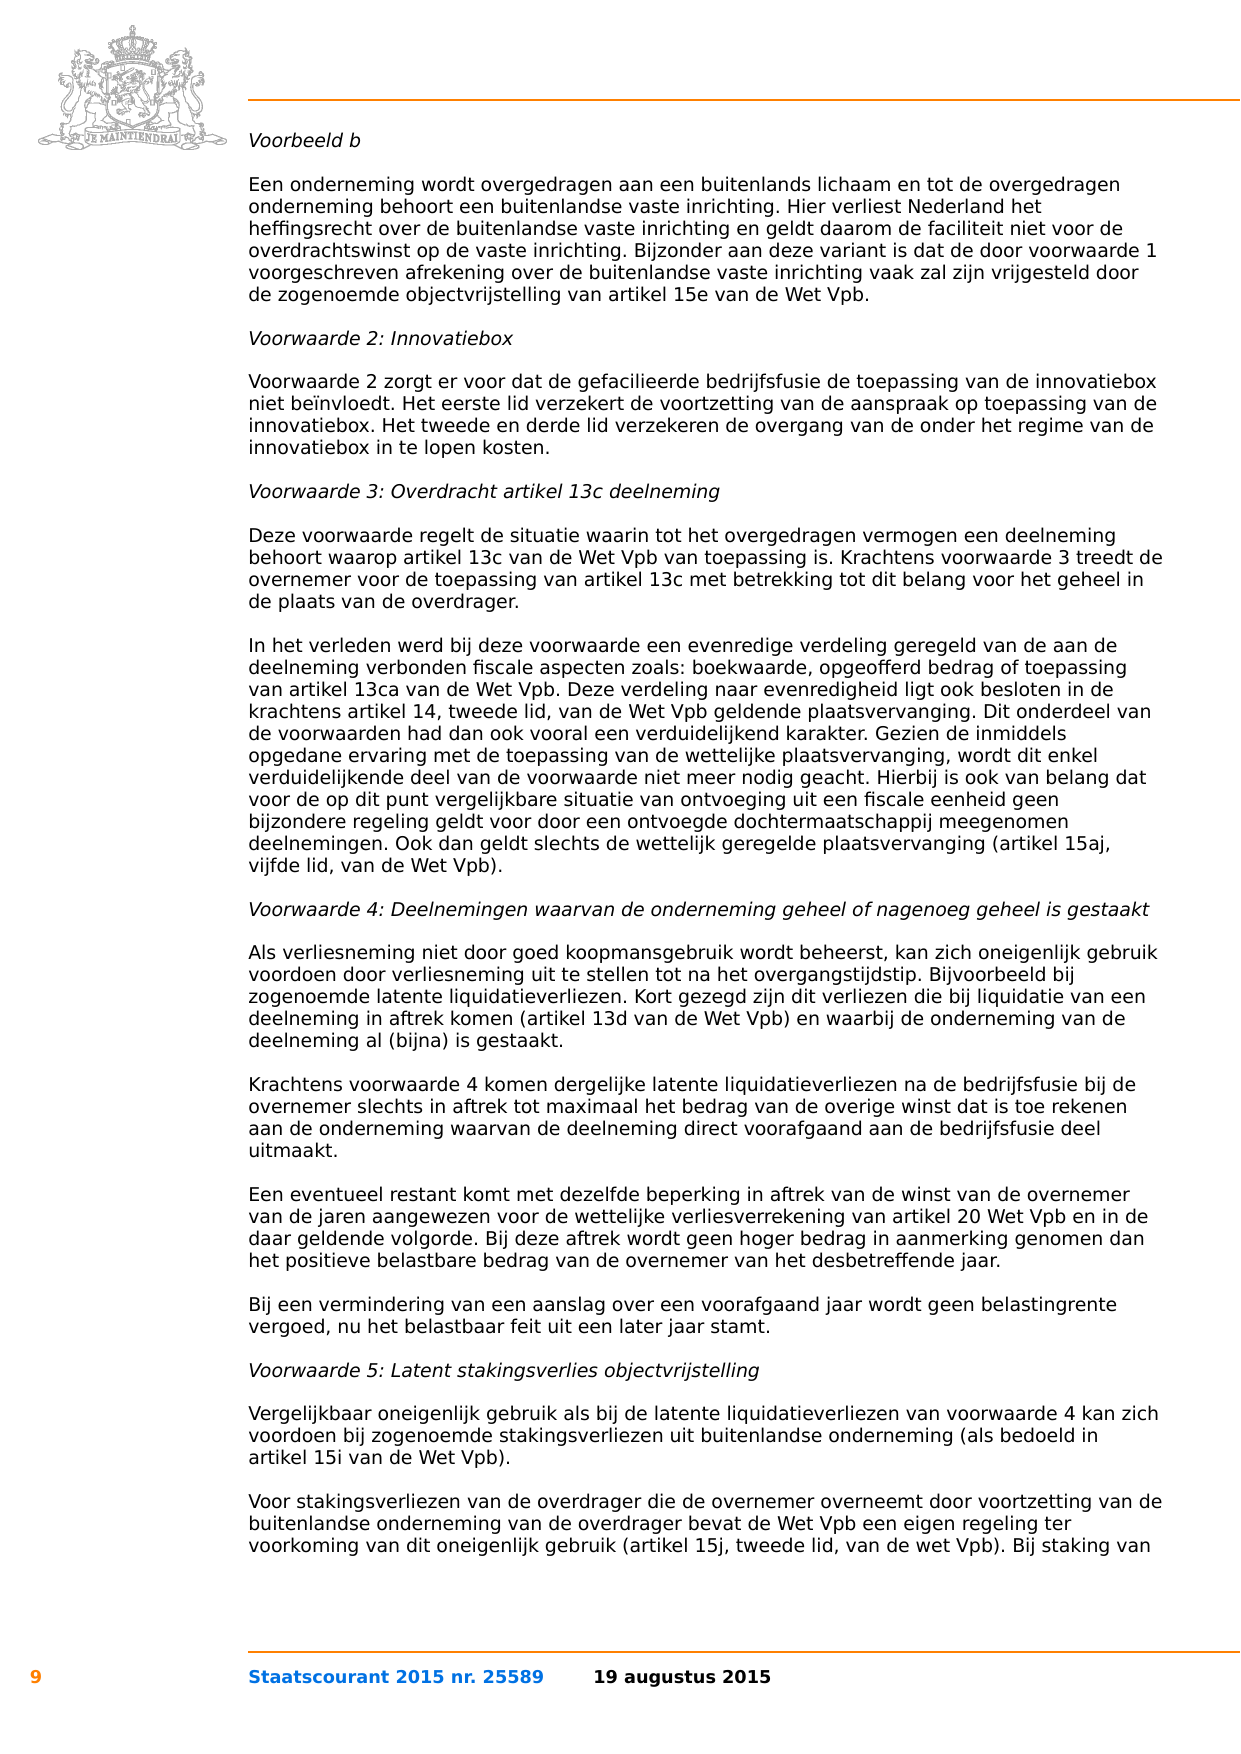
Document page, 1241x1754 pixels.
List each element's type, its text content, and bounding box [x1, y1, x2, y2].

subtitle Voorwaarde 2: Innovatiebox [248, 327, 1163, 349]
subtitle Voorwaarde 4: Deelnemingen waarvan de onderneming geheel of nagenoeg geheel is gestaakt [248, 898, 1163, 920]
subtitle Voorwaarde 5: Latent stakingsverlies objectvrijstelling [248, 1359, 1163, 1381]
text Krachtens voorwaarde 4 komen dergelijke latente liquidatieverliezen na de bedrijfsfusie bij de overnemer slechts in aftrek tot maximaal het bedrag van de overige winst dat is toe rekenen aan de onderneming waarvan de deelneming direct voorafgaand aan de bedrijfsfusie deel uitmaakt. [248, 1074, 1163, 1162]
text Bij een vermindering van een aanslag over een voorafgaand jaar wordt geen belastingrente vergoed, nu het belastbaar feit uit een later jaar stamt. [248, 1294, 1163, 1338]
text Vergelijkbaar oneigenlijk gebruik als bij de latente liquidatieverliezen van voorwaarde 4 kan zich voordoen bij zogenoemde stakingsverliezen uit buitenlandse onderneming (als bedoeld in artikel 15i van de Wet Vpb). [248, 1403, 1163, 1469]
text Deze voorwaarde regelt de situatie waarin tot het overgedragen vermogen een deelneming behoort waarop artikel 13c van de Wet Vpb van toepassing is. Krachtens voorwaarde 3 treedt de overnemer voor de toepassing van artikel 13c met betrekking tot dit belang voor het geheel in de plaats van de overdrager. [248, 525, 1163, 613]
subtitle Voorbeeld b [248, 130, 1163, 152]
text Voorwaarde 2 zorgt er voor dat de gefacilieerde bedrijfsfusie de toepassing van de innovatiebox niet beïnvloedt. Het eerste lid verzekert de voortzetting van de aanspraak op toepassing van de innovatiebox. Het tweede en derde lid verzekeren de overgang van de onder het regime van de innovatiebox in te lopen kosten. [248, 371, 1163, 459]
text Voor stakingsverliezen van de overdrager die de overnemer overneemt door voortzetting van de buitenlandse onderneming van de overdrager bevat de Wet Vpb een eigen regeling ter voorkoming van dit oneigenlijk gebruik (artikel 15j, tweede lid, van de wet Vpb). Bij staking van [248, 1491, 1163, 1557]
subtitle Voorwaarde 3: Overdracht artikel 13c deelneming [248, 481, 1163, 503]
text Als verliesneming niet door goed koopmansgebruik wordt beheerst, kan zich oneigenlijk gebruik voordoen door verliesneming uit te stellen tot na het overgangstijdstip. Bijvoorbeeld bij zogenoemde latente liquidatieverliezen. Kort gezegd zijn dit verliezen die bij liquidatie van een deelneming in aftrek komen (artikel 13d van de Wet Vpb) en waarbij de onderneming van de deelneming al (bijna) is gestaakt. [248, 942, 1163, 1052]
text Een eventueel restant komt met dezelfde beperking in aftrek van de winst van de overnemer van de jaren aangewezen voor de wettelijke verliesverrekening van artikel 20 Wet Vpb en in de daar geldende volgorde. Bij deze aftrek wordt geen hoger bedrag in aanmerking genomen dan het positieve belastbare bedrag van de overnemer van het desbetreffende jaar. [248, 1184, 1163, 1272]
text Een onderneming wordt overgedragen aan een buitenlands lichaam en tot de overgedragen onderneming behoort een buitenlandse vaste inrichting. Hier verliest Nederland het heffingsrecht over de buitenlandse vaste inrichting en geldt daarom de faciliteit niet voor de overdrachtswinst op de vaste inrichting. Bijzonder aan deze variant is dat de door voorwaarde 1 voorgeschreven afrekening over de buitenlandse vaste inrichting vaak zal zijn vrijgesteld door de zogenoemde objectvrijstelling van artikel 15e van de Wet Vpb. [248, 174, 1163, 306]
text In het verleden werd bij deze voorwaarde een evenredige verdeling geregeld van de aan de deelneming verbonden fiscale aspecten zoals: boekwaarde, opgeofferd bedrag of toepassing van artikel 13ca van de Wet Vpb. Deze verdeling naar evenredigheid ligt ook besloten in de krachtens artikel 14, tweede lid, van de Wet Vpb geldende plaatsvervanging. Dit onderdeel van de voorwaarden had dan ook vooral een verduidelijkend karakter. Gezien de inmiddels opgedane ervaring met de toepassing van de wettelijke plaatsvervanging, wordt dit enkel verduidelijkende deel van de voorwaarde niet meer nodig geacht. Hierbij is ook van belang dat voor de op dit punt vergelijkbare situatie van ontvoeging uit een fiscale eenheid geen bijzondere regeling geldt voor door een ontvoegde dochtermaatschappij meegenomen deelnemingen. Ook dan geldt slechts de wettelijk geregelde plaatsvervanging (artikel 15aj, vijfde lid, van de Wet Vpb). [248, 635, 1163, 877]
picture [38, 25, 227, 150]
